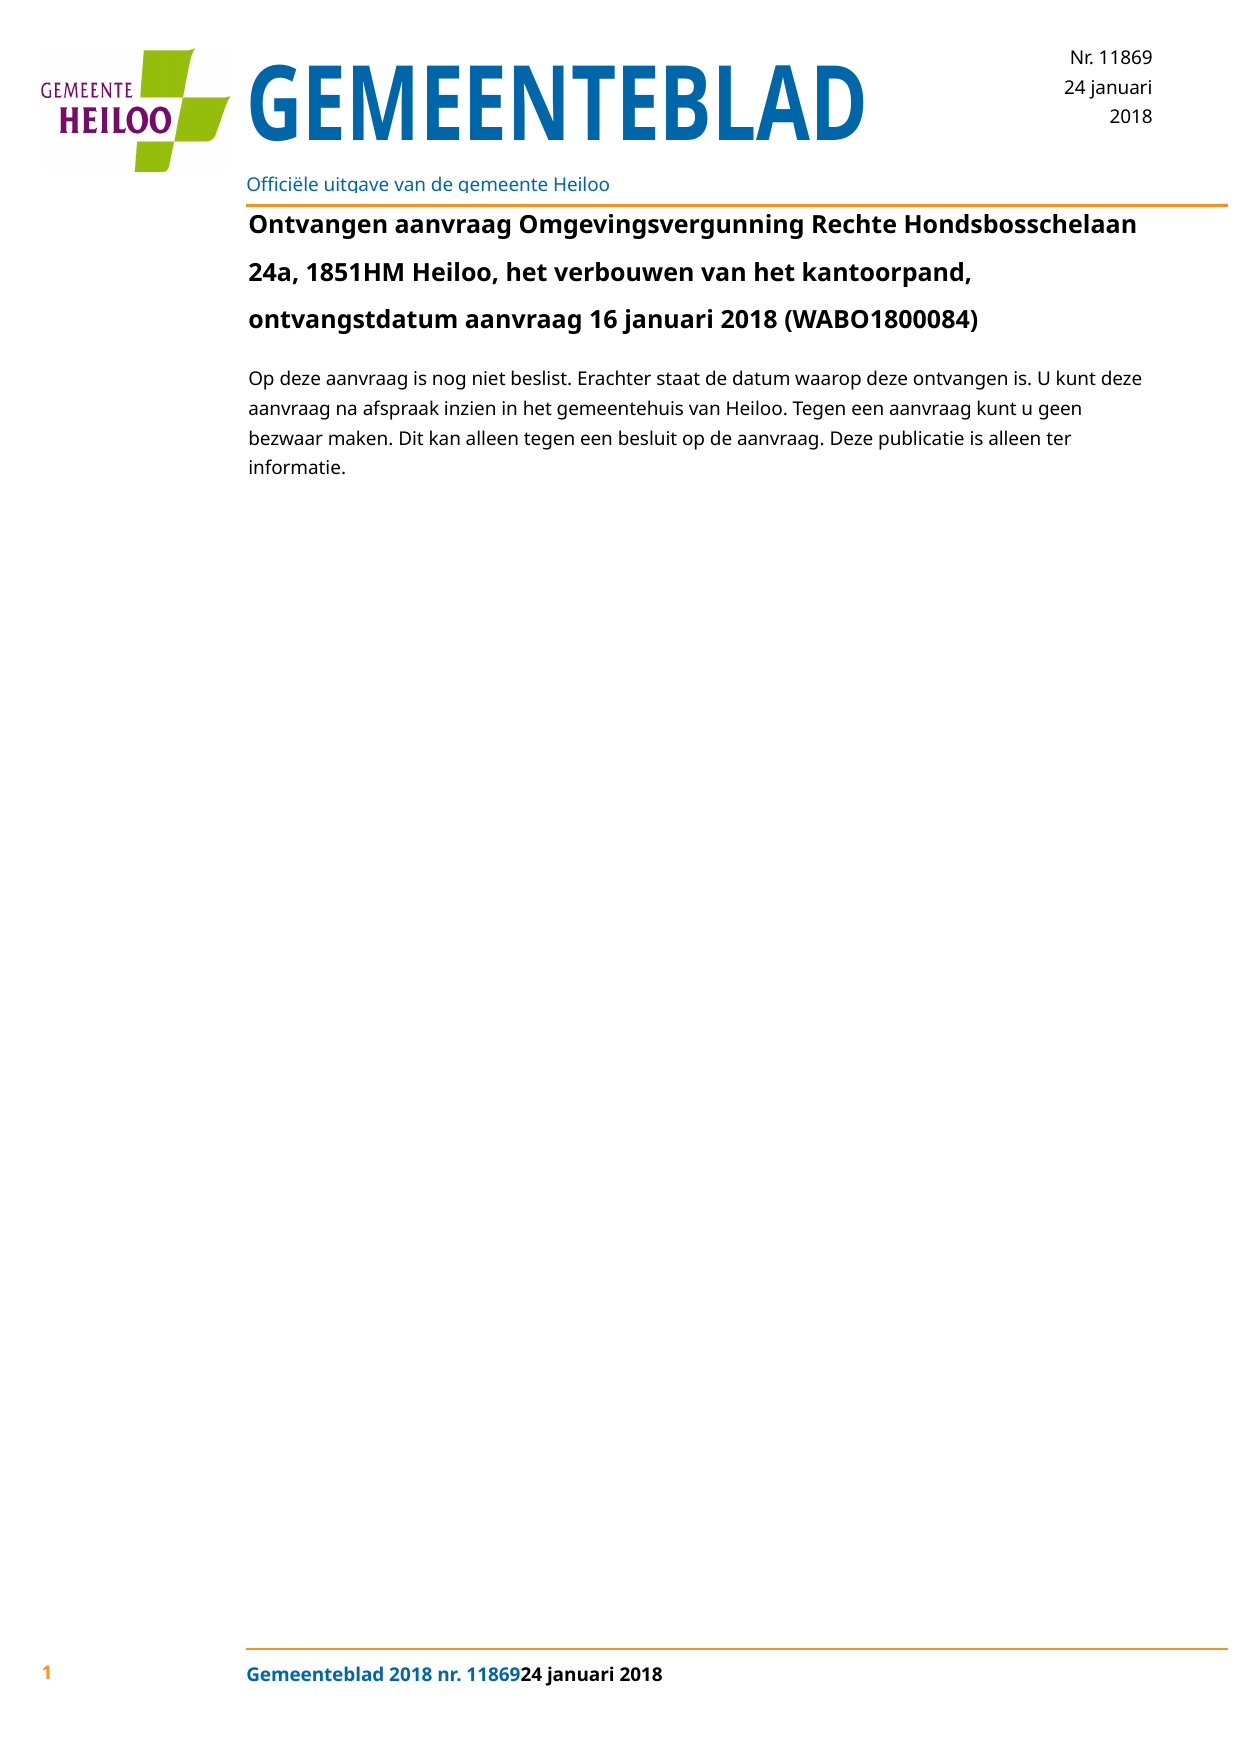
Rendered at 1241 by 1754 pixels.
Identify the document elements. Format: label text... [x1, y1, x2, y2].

picture [41, 47, 231, 172]
text Ontvangen aanvraag Omgevingsvergunning Rechte Hondsbosschelaan 24a, 1851HM Heiloo, het verbouwen van het kantoorpand, ontvangstdatum aanvraag 16 januari 2018 (WABO1800084) [248, 207, 1152, 336]
text Op deze aanvraag is nog niet beslist. Erachter staat de datum waarop deze ontvangen is. U kunt deze aanvraag na afspraak inzien in het gemeentehuis van Heiloo. Tegen een aanvraag kunt u geen bezwaar maken. Dit kan alleen tegen een besluit op de aanvraag. Deze publicatie is alleen ter informatie. [248, 366, 1152, 480]
